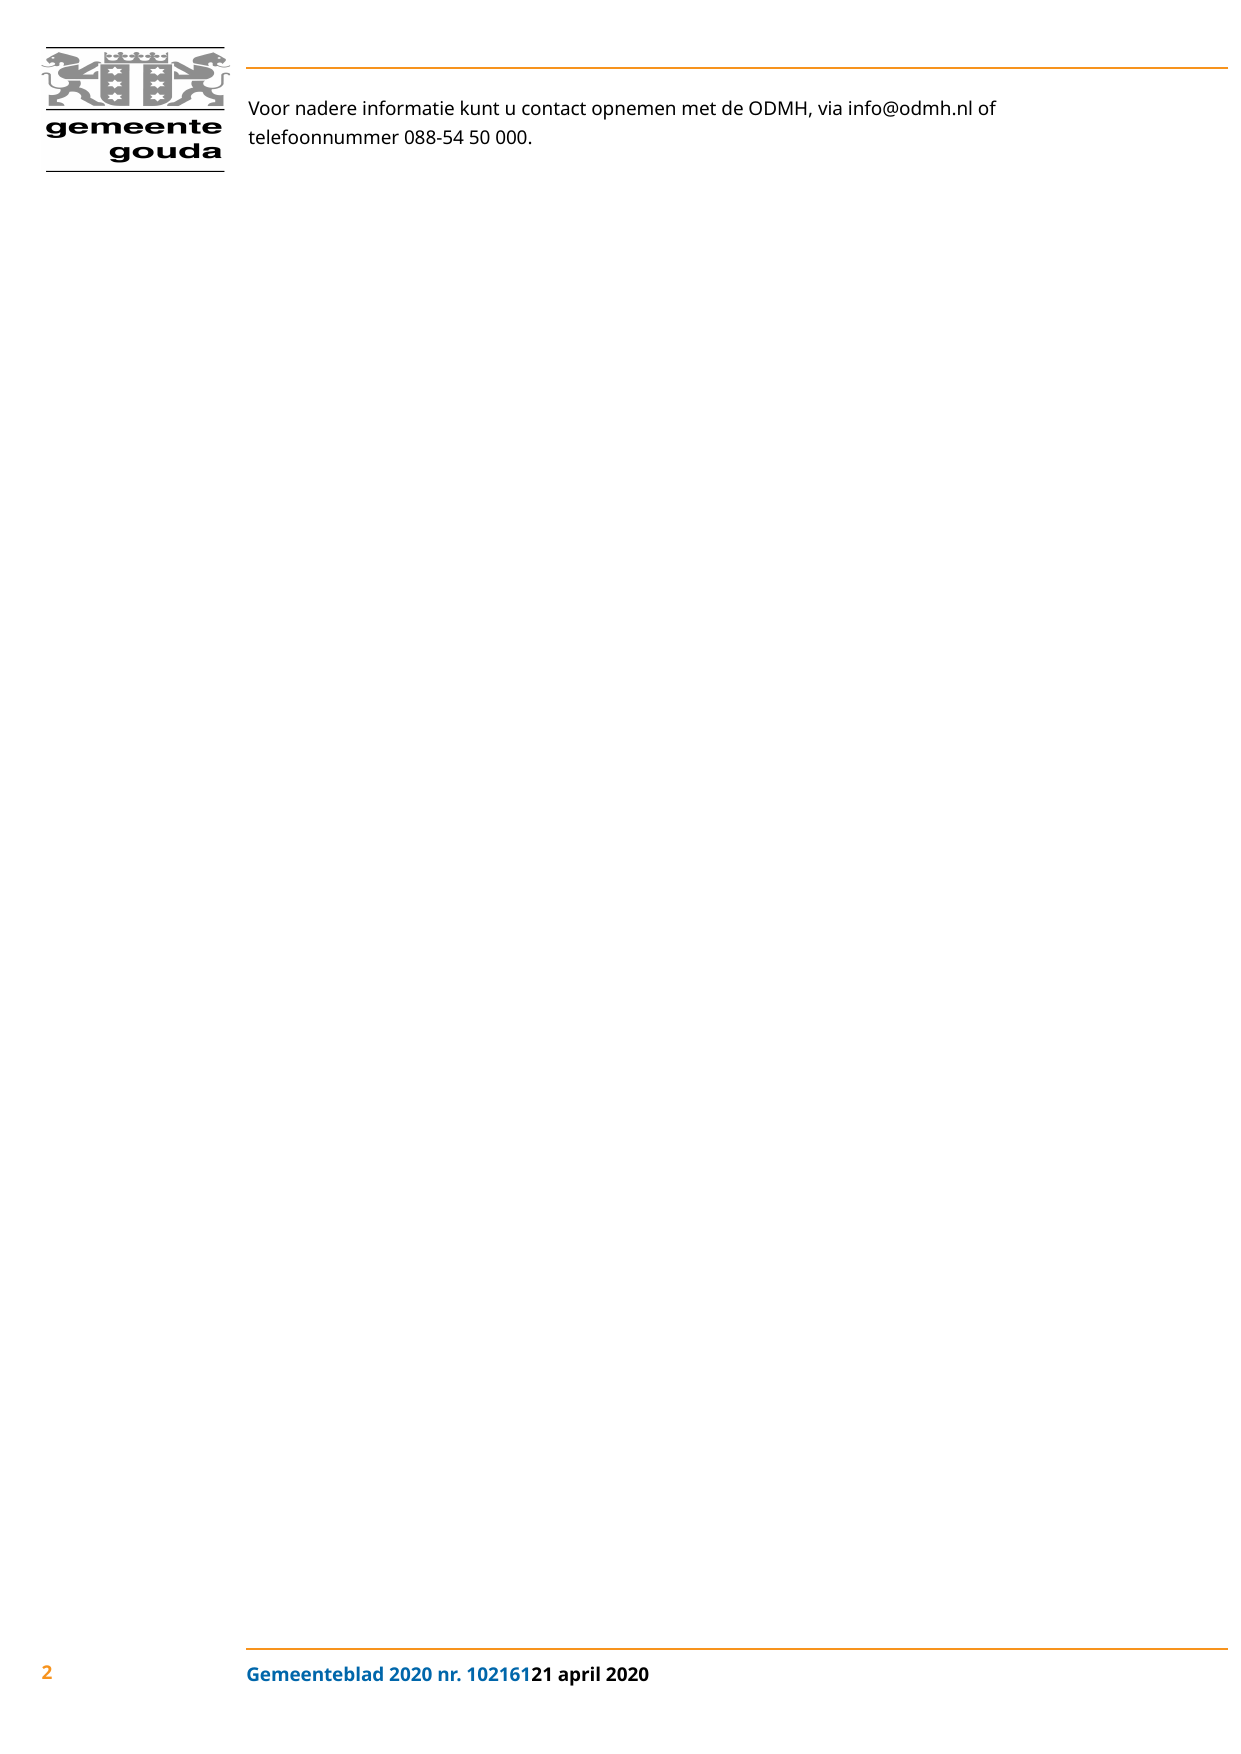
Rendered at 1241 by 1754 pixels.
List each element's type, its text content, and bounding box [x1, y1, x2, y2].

picture [41, 47, 231, 172]
text Voor nadere informatie kunt u contact opnemen met de ODMH, via info@odmh.nl of telefoonnummer 088-54 50 000. [248, 95, 1152, 150]
